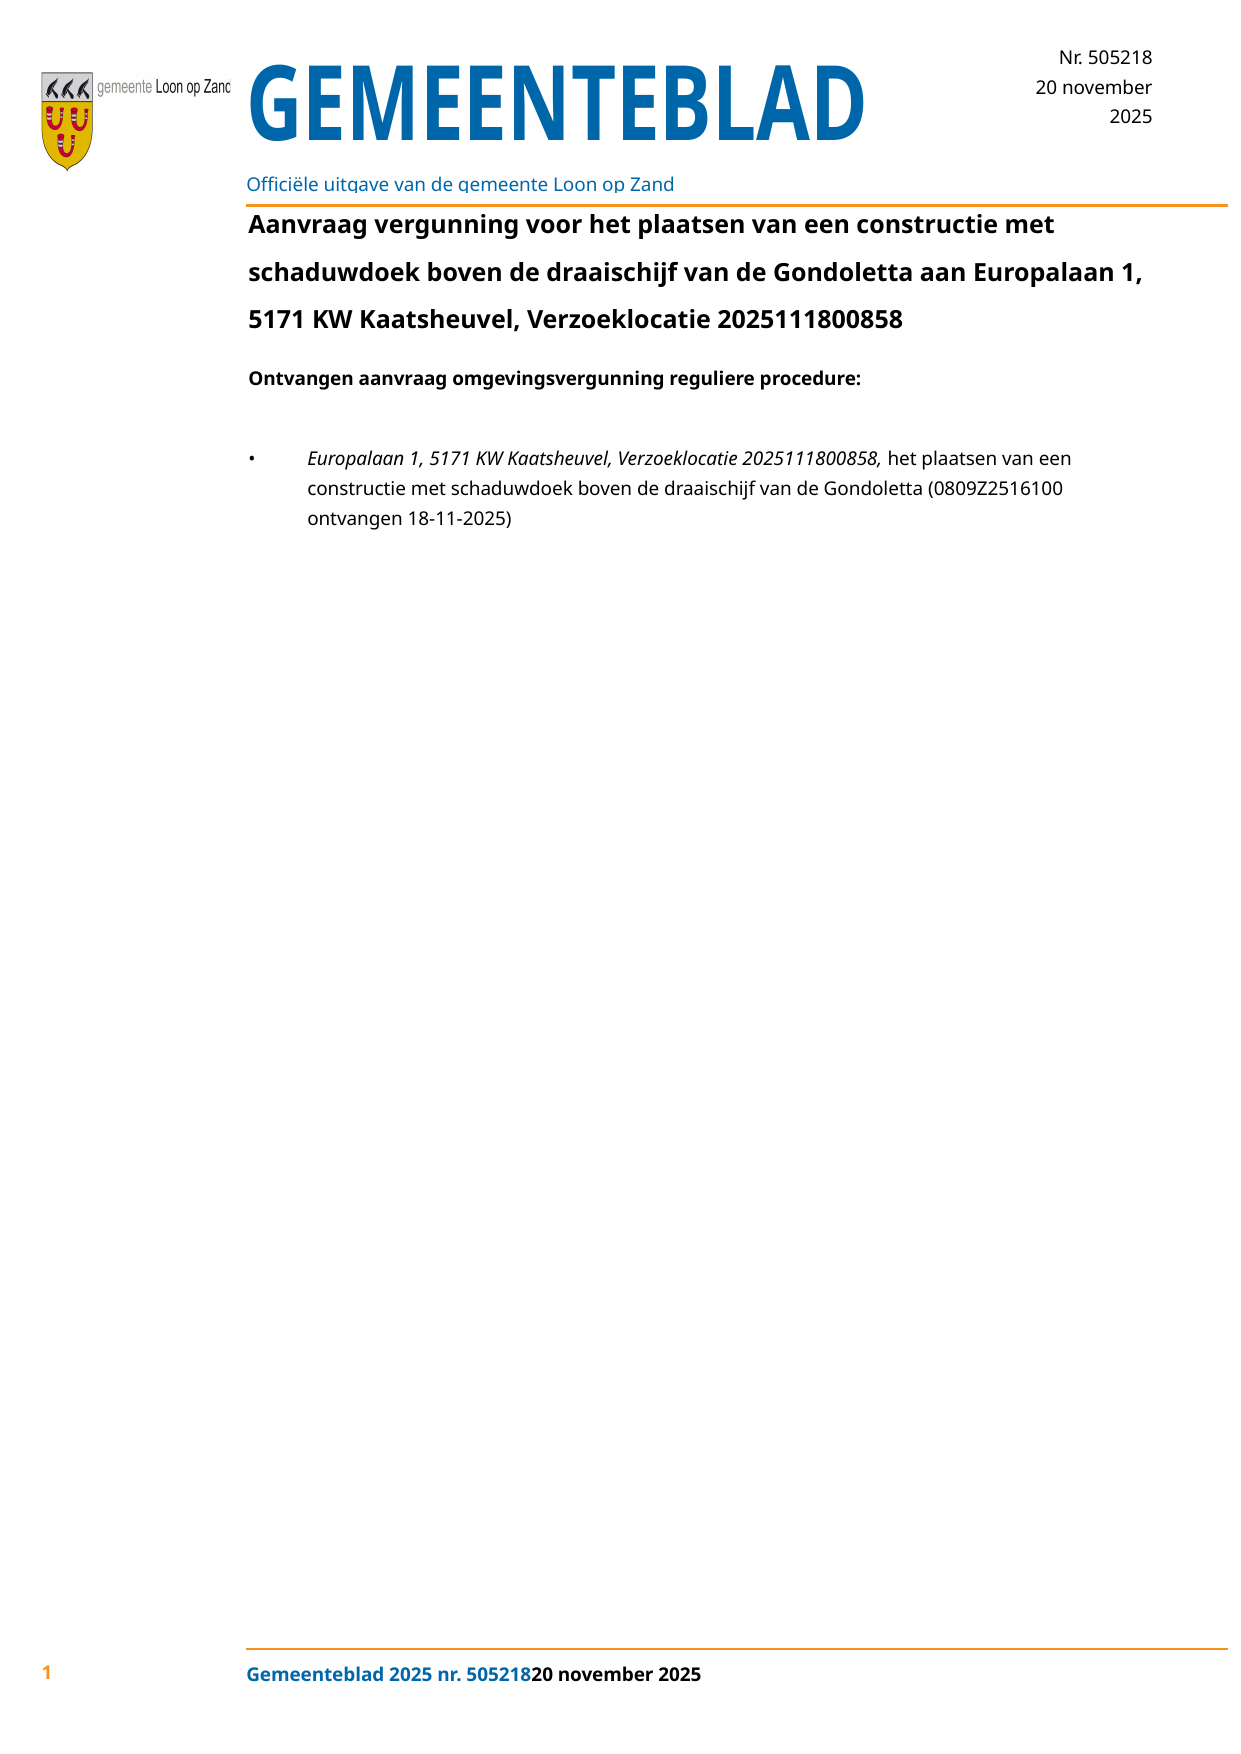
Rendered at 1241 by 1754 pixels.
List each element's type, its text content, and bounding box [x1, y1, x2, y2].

list Europalaan 1, 5171 KW Kaatsheuvel, Verzoeklocatie 2025111800858, het plaatsen van een constructie met schaduwdoek boven de draaischijf van de Gondoletta (0809Z2516100 ontvangen 18-11-2025) [248, 446, 1152, 530]
text Aanvraag vergunning voor het plaatsen van een constructie met schaduwdoek boven de draaischijf van de Gondoletta aan Europalaan 1, 5171 KW Kaatsheuvel, Verzoeklocatie 2025111800858 [248, 207, 1152, 336]
picture [41, 47, 231, 172]
text Ontvangen aanvraag omgevingsvergunning reguliere procedure: [248, 366, 1152, 391]
